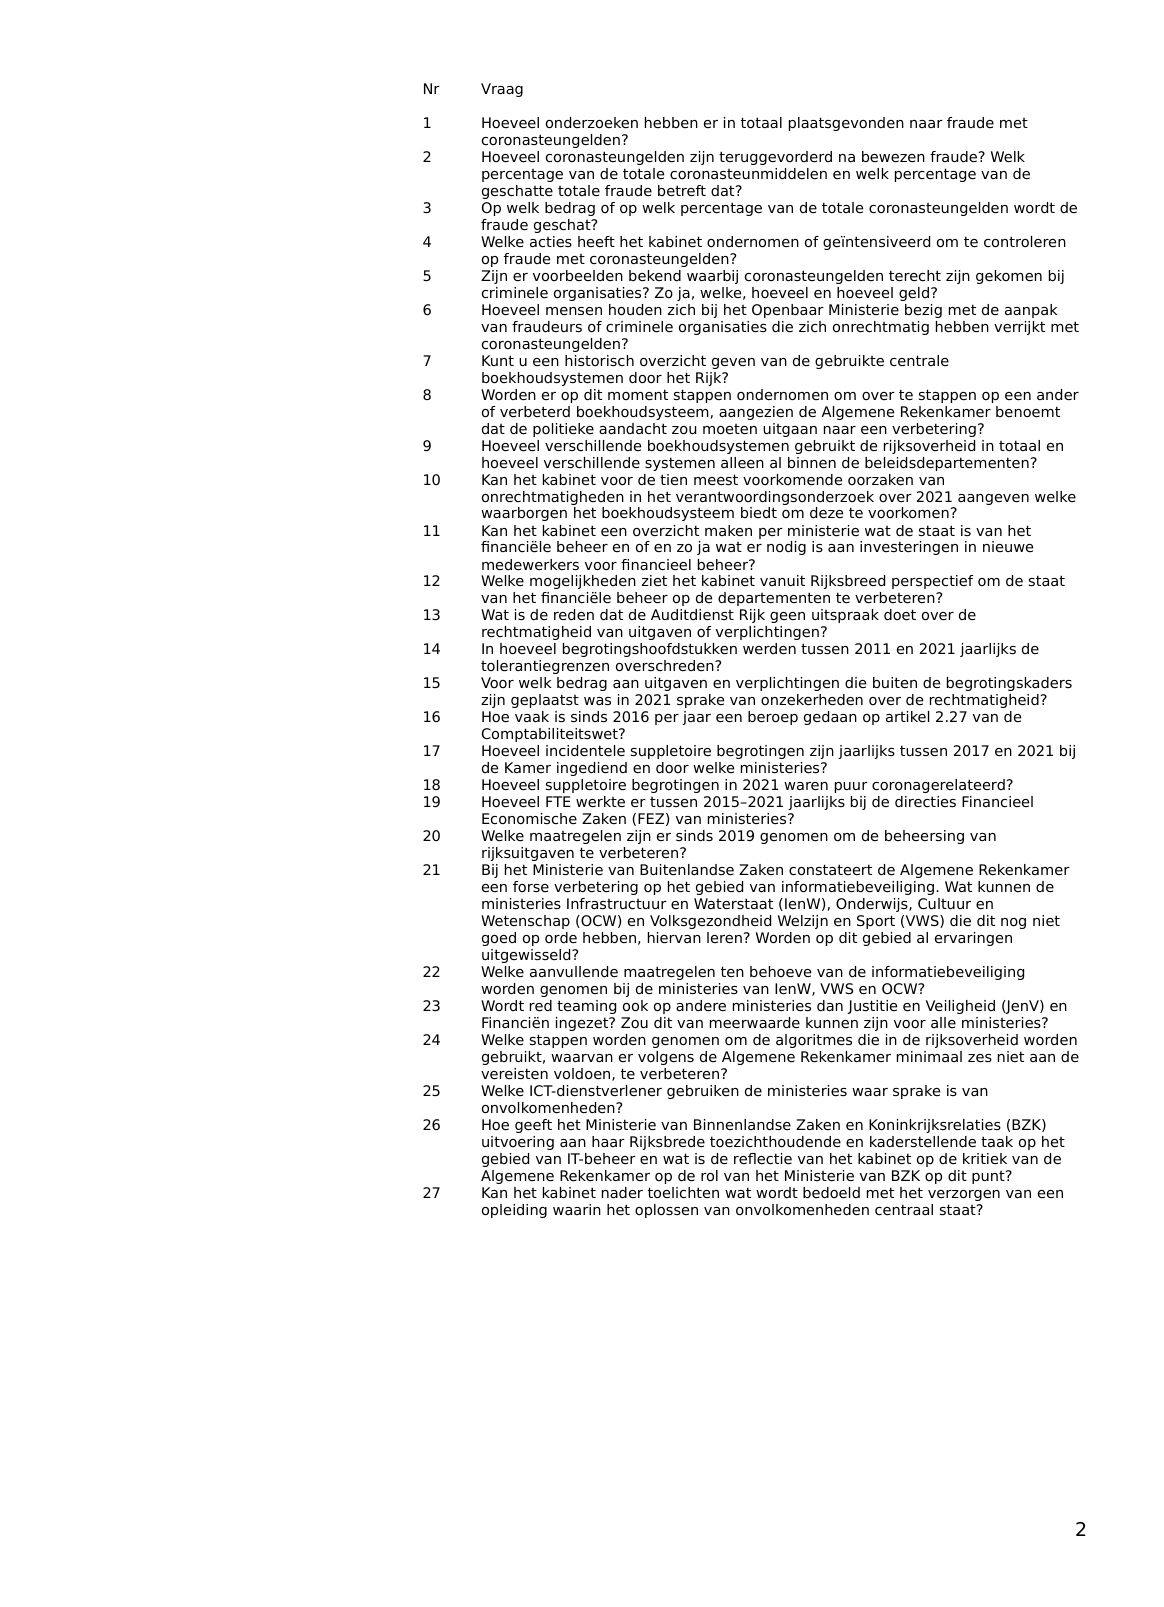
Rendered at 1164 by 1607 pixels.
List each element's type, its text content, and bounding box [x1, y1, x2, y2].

table_cell Op welk bedrag of op welk percentage van de totale coronasteungelden wordt de fraude geschat? [475, 200, 1087, 234]
table_cell 14 [422, 641, 475, 675]
table_cell Voor welk bedrag aan uitgaven en verplichtingen die buiten de begrotingskaders zijn geplaatst was in 2021 sprake van onzekerheden over de rechtmatigheid? [475, 675, 1087, 709]
table_cell Hoe geeft het Ministerie van Binnenlandse Zaken en Koninkrijksrelaties (BZK) uitvoering aan haar Rijksbrede toezichthoudende en kaderstellende taak op het gebied van IT-beheer en wat is de reflectie van het kabinet op de kritiek van de Algemene Rekenkamer op de rol van het Ministerie van BZK op dit punt? [475, 1117, 1087, 1184]
table_cell 20 [422, 828, 475, 862]
table_cell Kan het kabinet voor de tien meest voorkomende oorzaken van onrechtmatigheden in het verantwoordingsonderzoek over 2021 aangeven welke waarborgen het boekhoudsysteem biedt om deze te voorkomen? [475, 471, 1087, 522]
table_cell 21 [422, 862, 475, 964]
table_cell 19 [422, 794, 475, 828]
table_cell Hoeveel incidentele suppletoire begrotingen zijn jaarlijks tussen 2017 en 2021 bij de Kamer ingediend en door welke ministeries? [475, 743, 1087, 777]
table_cell 16 [422, 709, 475, 743]
table_cell 4 [422, 234, 475, 268]
table_cell In hoeveel begrotingshoofdstukken werden tussen 2011 en 2021 jaarlijks de tolerantiegrenzen overschreden? [475, 641, 1087, 675]
table_cell Welke stappen worden genomen om de algoritmes die in de rijksoverheid worden gebruikt, waarvan er volgens de Algemene Rekenkamer minimaal zes niet aan de vereisten voldoen, te verbeteren? [475, 1032, 1087, 1083]
table_header Vraag [475, 81, 1087, 98]
table_cell Hoe vaak is sinds 2016 per jaar een beroep gedaan op artikel 2.27 van de Comptabiliteitswet? [475, 709, 1087, 743]
table_cell 17 [422, 743, 475, 777]
table_cell 2 [422, 149, 475, 200]
table_cell Welke aanvullende maatregelen ten behoeve van de informatiebeveiliging worden genomen bij de ministeries van IenW, VWS en OCW? [475, 964, 1087, 998]
table_cell 11 [422, 523, 475, 573]
table_cell 6 [422, 302, 475, 353]
table_cell 12 [422, 573, 475, 607]
table_cell 23 [422, 998, 475, 1032]
table_cell Welke maatregelen zijn er sinds 2019 genomen om de beheersing van rijksuitgaven te verbeteren? [475, 828, 1087, 862]
table_header Nr [422, 81, 475, 98]
table_cell Kunt u een historisch overzicht geven van de gebruikte centrale boekhoudsystemen door het Rijk? [475, 353, 1087, 387]
table_cell Bij het Ministerie van Buitenlandse Zaken constateert de Algemene Rekenkamer een forse verbetering op het gebied van informatiebeveiliging. Wat kunnen de ministeries Infrastructuur en Waterstaat (IenW), Onderwijs, Cultuur en Wetenschap (OCW) en Volksgezondheid Welzijn en Sport (VWS) die dit nog niet goed op orde hebben, hiervan leren? Worden op dit gebied al ervaringen uitgewisseld? [475, 862, 1087, 964]
table_cell 5 [422, 268, 475, 302]
table_cell 26 [422, 1117, 475, 1184]
table_cell 22 [422, 964, 475, 998]
table_cell Hoeveel FTE werkte er tussen 2015–2021 jaarlijks bij de directies Financieel Economische Zaken (FEZ) van ministeries? [475, 794, 1087, 828]
table_cell 15 [422, 675, 475, 709]
table_cell Wat is de reden dat de Auditdienst Rijk geen uitspraak doet over de rechtmatigheid van uitgaven of verplichtingen? [475, 607, 1087, 641]
table_cell 13 [422, 607, 475, 641]
table_cell [475, 98, 1087, 115]
table_cell Kan het kabinet nader toelichten wat wordt bedoeld met het verzorgen van een opleiding waarin het oplossen van onvolkomenheden centraal staat? [475, 1185, 1087, 1218]
table_cell Welke ICT-dienstverlener gebruiken de ministeries waar sprake is van onvolkomenheden? [475, 1083, 1087, 1117]
table_cell Kan het kabinet een overzicht maken per ministerie wat de staat is van het financiële beheer en of en zo ja wat er nodig is aan investeringen in nieuwe medewerkers voor financieel beheer? [475, 523, 1087, 573]
table_cell 1 [422, 115, 475, 149]
table_cell Hoeveel verschillende boekhoudsystemen gebruikt de rijksoverheid in totaal en hoeveel verschillende systemen alleen al binnen de beleidsdepartementen? [475, 438, 1087, 471]
table_cell Welke acties heeft het kabinet ondernomen of geïntensiveerd om te controleren op fraude met coronasteungelden? [475, 234, 1087, 268]
table_cell 8 [422, 387, 475, 437]
table_cell Hoeveel suppletoire begrotingen in 2021 waren puur coronagerelateerd? [475, 777, 1087, 794]
table_cell 27 [422, 1185, 475, 1218]
table_cell 3 [422, 200, 475, 234]
table_cell Welke mogelijkheden ziet het kabinet vanuit Rijksbreed perspectief om de staat van het financiële beheer op de departementen te verbeteren? [475, 573, 1087, 607]
table_cell 18 [422, 777, 475, 794]
table_cell 24 [422, 1032, 475, 1083]
table_cell 25 [422, 1083, 475, 1117]
table_cell Zijn er voorbeelden bekend waarbij coronasteungelden terecht zijn gekomen bij criminele organisaties? Zo ja, welke, hoeveel en hoeveel geld? [475, 268, 1087, 302]
table_cell Wordt red teaming ook op andere ministeries dan Justitie en Veiligheid (JenV) en Financiën ingezet? Zou dit van meerwaarde kunnen zijn voor alle ministeries? [475, 998, 1087, 1032]
table_cell 7 [422, 353, 475, 387]
table_cell Worden er op dit moment stappen ondernomen om over te stappen op een ander of verbeterd boekhoudsysteem, aangezien de Algemene Rekenkamer benoemt dat de politieke aandacht zou moeten uitgaan naar een verbetering? [475, 387, 1087, 437]
table_cell Hoeveel coronasteungelden zijn teruggevorderd na bewezen fraude? Welk percentage van de totale coronasteunmiddelen en welk percentage van de geschatte totale fraude betreft dat? [475, 149, 1087, 200]
table_cell 10 [422, 471, 475, 522]
table_cell Hoeveel onderzoeken hebben er in totaal plaatsgevonden naar fraude met coronasteungelden? [475, 115, 1087, 149]
table_cell 9 [422, 438, 475, 471]
table_cell [422, 98, 475, 115]
table_cell Hoeveel mensen houden zich bij het Openbaar Ministerie bezig met de aanpak van fraudeurs of criminele organisaties die zich onrechtmatig hebben verrijkt met coronasteungelden? [475, 302, 1087, 353]
